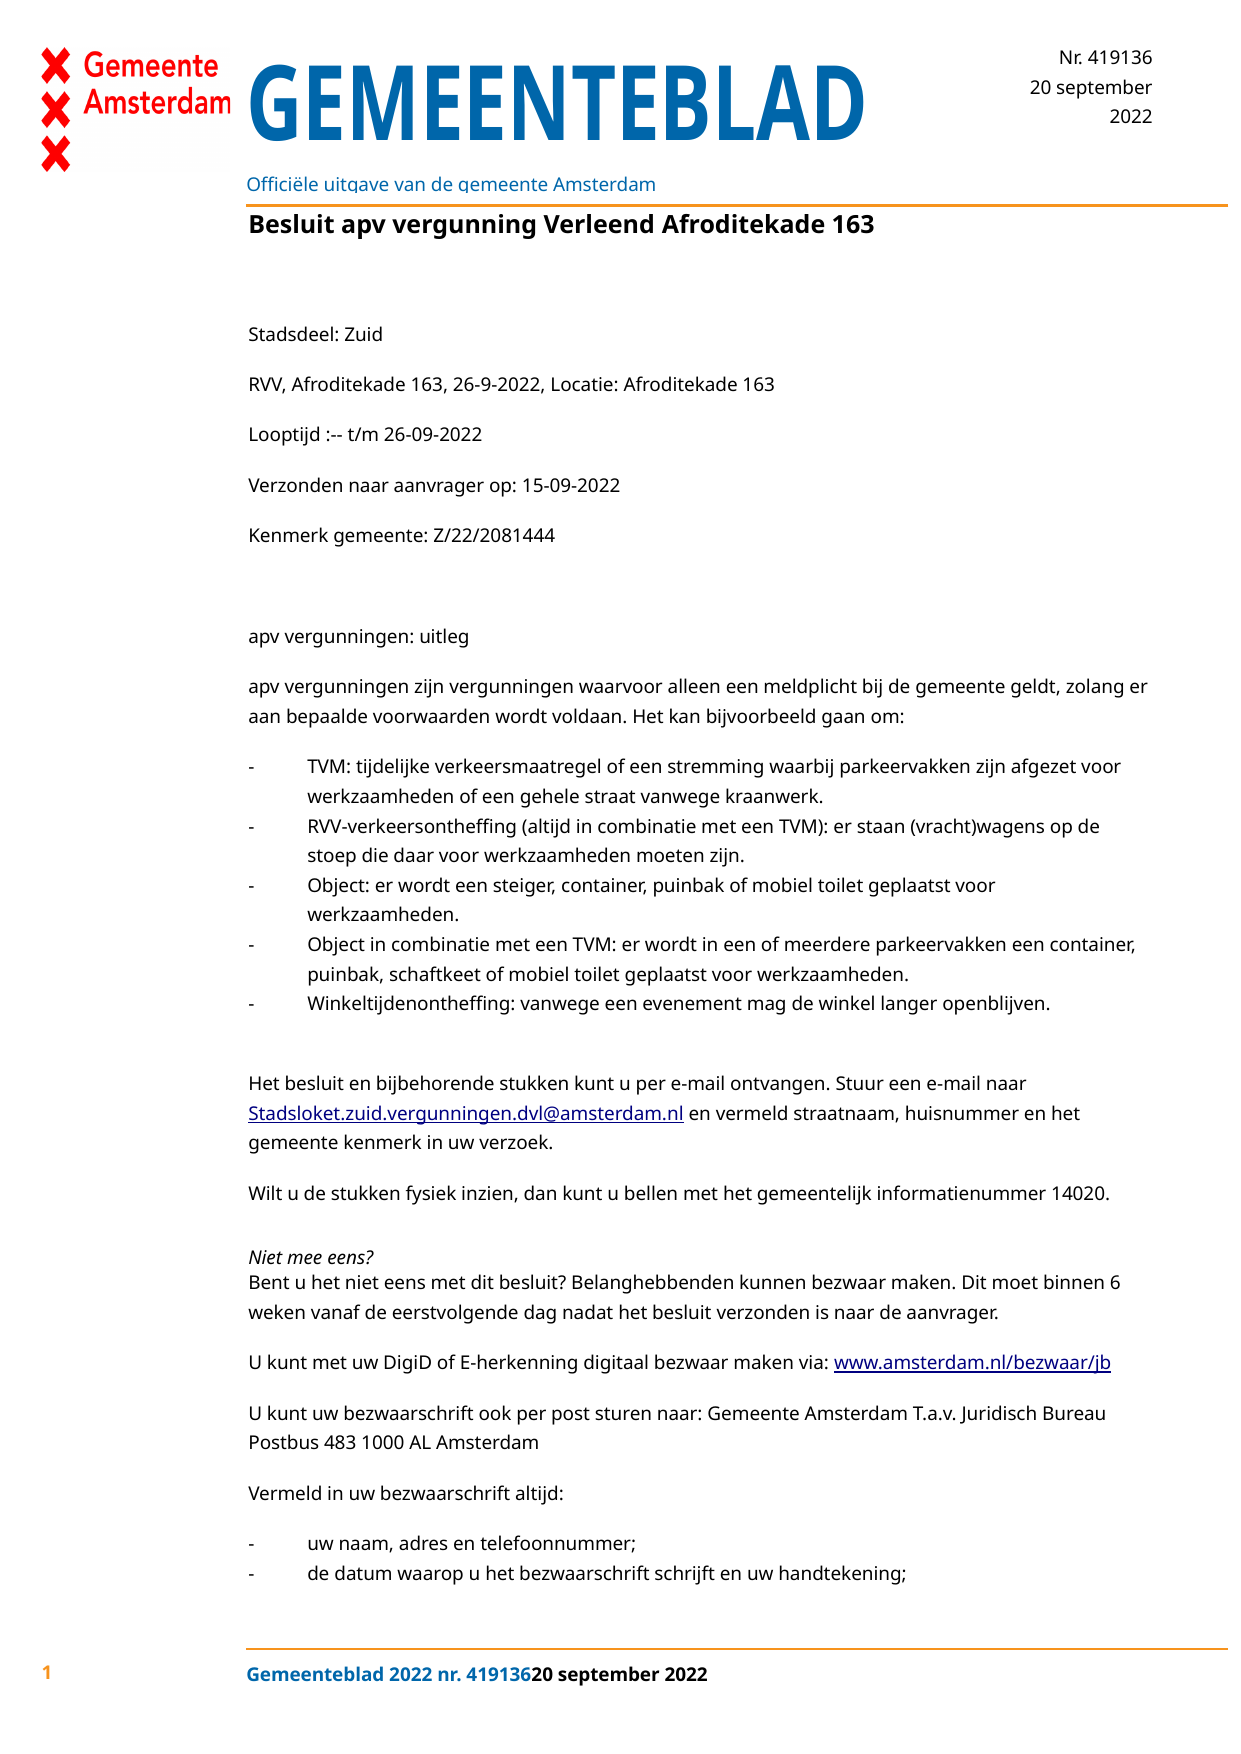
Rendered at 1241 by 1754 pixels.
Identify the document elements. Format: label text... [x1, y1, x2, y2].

list RVV-verkeersontheffing (altijd in combinatie met een TVM): er staan (vracht)wagens op de stoep die daar voor werkzaamheden moeten zijn. [248, 813, 1152, 868]
text RVV, Afroditekade 163, 26-9-2022, Locatie: Afroditekade 163 [248, 371, 1152, 397]
text Stadsdeel: Zuid [248, 321, 1152, 346]
text Looptijd :-- t/m 26-09-2022 [248, 422, 1152, 447]
text Vermeld in uw bezwaarschrift altijd: [248, 1480, 1152, 1506]
list Object in combinatie met een TVM: er wordt in een of meerdere parkeervakken een container, puinbak, schaftkeet of mobiel toilet geplaatst voor werkzaamheden. [248, 931, 1152, 986]
text Besluit apv vergunning Verleend Afroditekade 163 [248, 207, 1152, 241]
text Kenmerk gemeente: Z/22/2081444 [248, 522, 1152, 548]
text apv vergunningen: uitleg [248, 623, 1152, 649]
picture [41, 47, 231, 172]
text U kunt met uw DigiD of E-herkenning digitaal bezwaar maken via: www.amsterdam.nl/bezwaar/jb [248, 1349, 1152, 1375]
list Object: er wordt een steiger, container, puinbak of mobiel toilet geplaatst voor werkzaamheden. [248, 872, 1152, 927]
text Niet mee eens? [248, 1244, 1152, 1269]
text Wilt u de stukken fysiek inzien, dan kunt u bellen met het gemeentelijk informatienummer 14020. [248, 1180, 1152, 1206]
list de datum waarop u het bezwaarschrift schrijft en uw handtekening; [248, 1560, 1152, 1586]
list TVM: tijdelijke verkeersmaatregel of een stremming waarbij parkeervakken zijn afgezet voor werkzaamheden of een gehele straat vanwege kraanwerk. [248, 754, 1152, 809]
list Winkeltijdenontheffing: vanwege een evenement mag de winkel langer openblijven. [248, 990, 1152, 1016]
text Bent u het niet eens met dit besluit? Belanghebbenden kunnen bezwaar maken. Dit moet binnen 6 weken vanaf de eerstvolgende dag nadat het besluit verzonden is naar de aanvrager. [248, 1269, 1152, 1325]
text Het besluit en bijbehorende stukken kunt u per e-mail ontvangen. Stuur een e-mail naar Stadsloket.zuid.vergunningen.dvl@amsterdam.nl en vermeld straatnaam, huisnummer en het gemeente kenmerk in uw verzoek. [248, 1070, 1152, 1155]
text apv vergunningen zijn vergunningen waarvoor alleen een meldplicht bij de gemeente geldt, zolang er aan bepaalde voorwaarden wordt voldaan. Het kan bijvoorbeeld gaan om: [248, 674, 1152, 729]
list uw naam, adres en telefoonnummer; [248, 1530, 1152, 1556]
text U kunt uw bezwaarschrift ook per post sturen naar: Gemeente Amsterdam T.a.v. Juridisch Bureau Postbus 483 1000 AL Amsterdam [248, 1400, 1152, 1455]
text Verzonden naar aanvrager op: 15-09-2022 [248, 472, 1152, 498]
